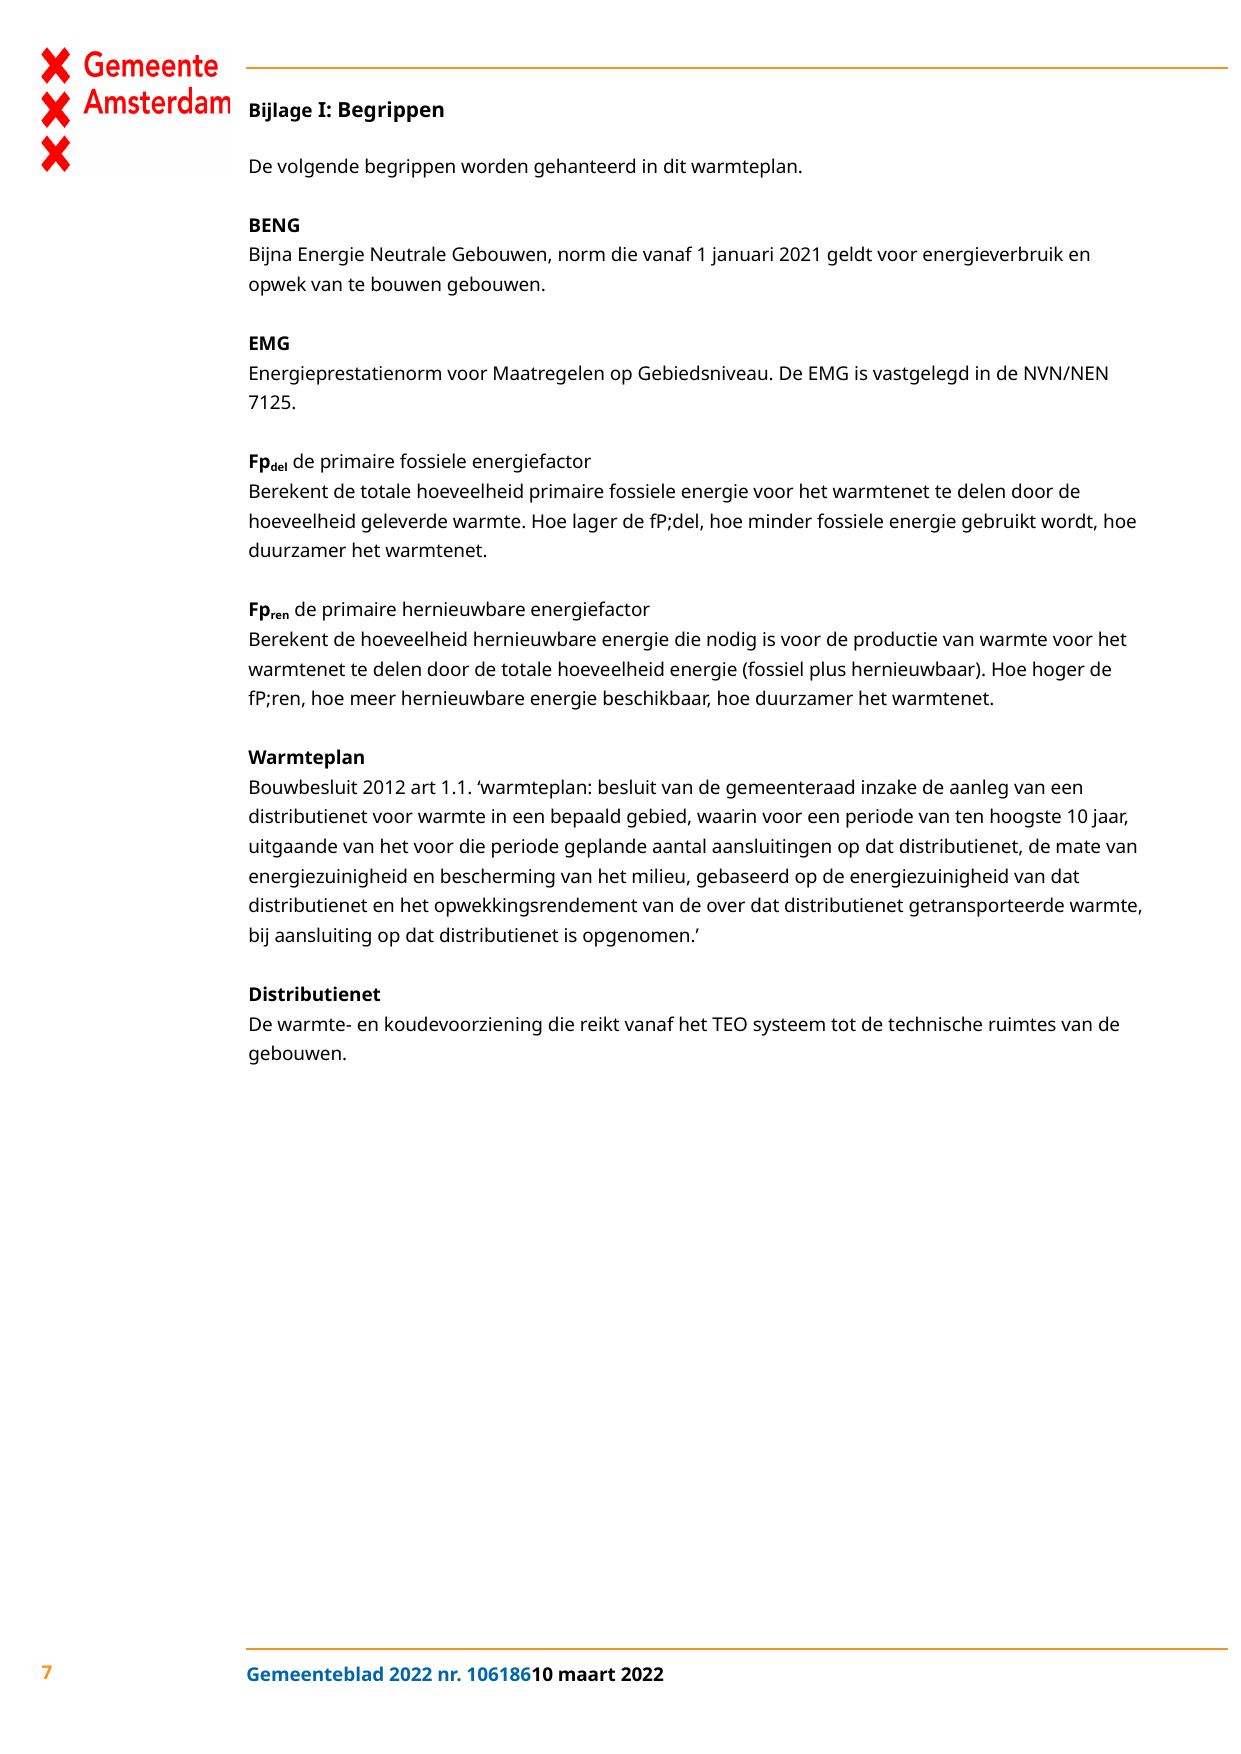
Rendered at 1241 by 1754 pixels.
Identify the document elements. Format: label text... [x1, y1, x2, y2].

text EMG [248, 330, 1152, 356]
text Warmteplan [248, 744, 1152, 770]
text Bijlage I: Begrippen [248, 95, 1152, 123]
text Bijna Energie Neutrale Gebouwen, norm die vanaf 1 januari 2021 geldt voor energieverbruik en opwek van te bouwen gebouwen. [248, 242, 1152, 297]
text Fpdel de primaire fossiele energiefactor [248, 449, 1152, 474]
picture [41, 47, 231, 172]
text De warmte- en koudevoorziening die reikt vanaf het TEO systeem tot de technische ruimtes van de gebouwen. [248, 1011, 1152, 1066]
text Berekent de hoeveelheid hernieuwbare energie die nodig is voor de productie van warmte voor het warmtenet te delen door de totale hoeveelheid energie (fossiel plus hernieuwbaar). Hoe hoger de fP;ren, hoe meer hernieuwbare energie beschikbaar, hoe duurzamer het warmtenet. [248, 626, 1152, 711]
text Berekent de totale hoeveelheid primaire fossiele energie voor het warmtenet te delen door de hoeveelheid geleverde warmte. Hoe lager de fP;del, hoe minder fossiele energie gebruikt wordt, hoe duurzamer het warmtenet. [248, 478, 1152, 563]
text Energieprestatienorm voor Maatregelen op Gebiedsniveau. De EMG is vastgelegd in de NVN/NEN 7125. [248, 360, 1152, 415]
text Bouwbesluit 2012 art 1.1. ‘warmteplan: besluit van de gemeenteraad inzake de aanleg van een distributienet voor warmte in een bepaald gebied, waarin voor een periode van ten hoogste 10 jaar, uitgaande van het voor die periode geplande aantal aansluitingen op dat distributienet, de mate van energiezuinigheid en bescherming van het milieu, gebaseerd op de energiezuinigheid van dat distributienet en het opwekkingsrendement van de over dat distributienet getransporteerde warmte, bij aansluiting op dat distributienet is opgenomen.’ [248, 774, 1152, 948]
text Distributienet [248, 981, 1152, 1007]
text BENG [248, 212, 1152, 238]
text Fpren de primaire hernieuwbare energiefactor [248, 597, 1152, 622]
text De volgende begrippen worden gehanteerd in dit warmteplan. [248, 153, 1152, 179]
